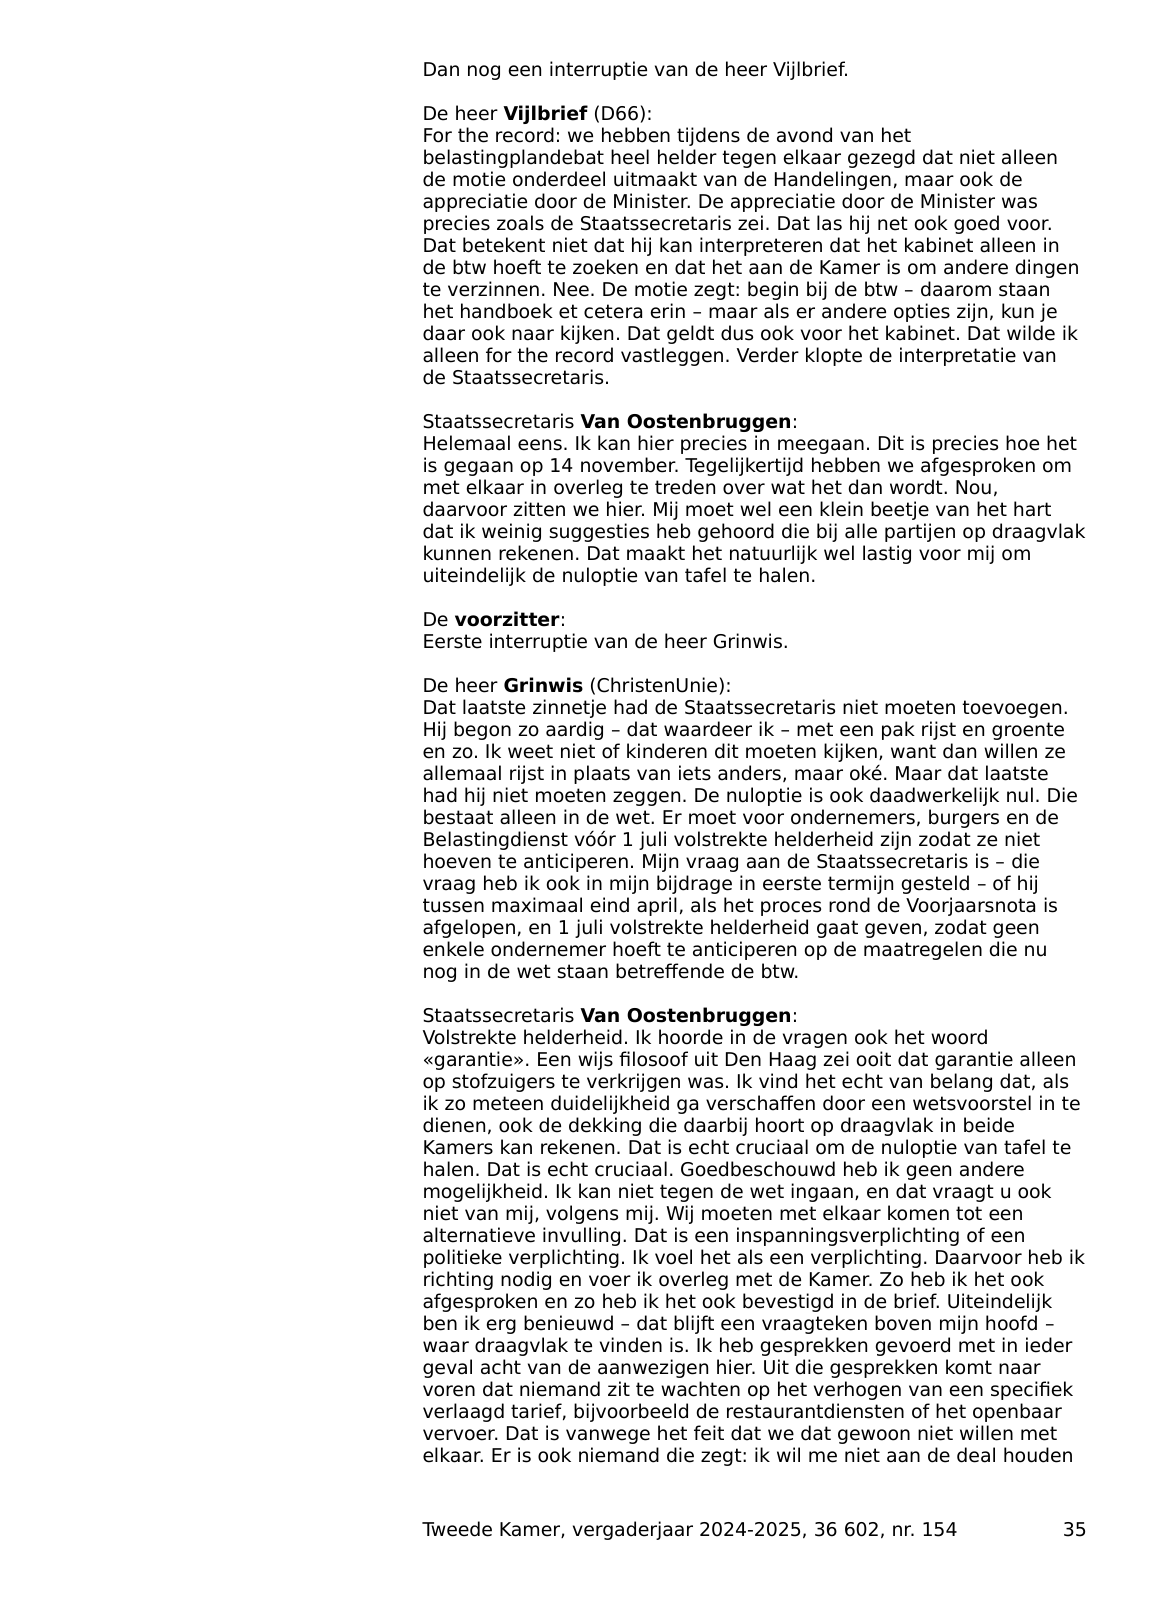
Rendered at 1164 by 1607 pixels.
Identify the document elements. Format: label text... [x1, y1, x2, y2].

text De voorzitter: [422, 609, 1087, 631]
text De heer Grinwis (ChristenUnie): [422, 675, 1087, 697]
text Staatssecretaris Van Oostenbruggen: [422, 411, 1087, 433]
text Helemaal eens. Ik kan hier precies in meegaan. Dit is precies hoe het is gegaan op 14 november. Tegelijkertijd hebben we afgesproken om met elkaar in overleg te treden over wat het dan wordt. Nou, daarvoor zitten we hier. Mij moet wel een klein beetje van het hart dat ik weinig suggesties heb gehoord die bij alle partijen op draagvlak kunnen rekenen. Dat maakt het natuurlijk wel lastig voor mij om uiteindelijk de nuloptie van tafel te halen. [422, 433, 1087, 587]
text De heer Vijlbrief (D66): [422, 103, 1087, 125]
text For the record: we hebben tijdens de avond van het belastingplandebat heel helder tegen elkaar gezegd dat niet alleen de motie onderdeel uitmaakt van de Handelingen, maar ook de appreciatie door de Minister. De appreciatie door de Minister was precies zoals de Staatssecretaris zei. Dat las hij net ook goed voor. Dat betekent niet dat hij kan interpreteren dat het kabinet alleen in de btw hoeft te zoeken en dat het aan de Kamer is om andere dingen te verzinnen. Nee. De motie zegt: begin bij de btw – daarom staan het handboek et cetera erin – maar als er andere opties zijn, kun je daar ook naar kijken. Dat geldt dus ook voor het kabinet. Dat wilde ik alleen for the record vastleggen. Verder klopte de interpretatie van de Staatssecretaris. [422, 125, 1087, 389]
text Dat laatste zinnetje had de Staatssecretaris niet moeten toevoegen. Hij begon zo aardig – dat waardeer ik – met een pak rijst en groente en zo. Ik weet niet of kinderen dit moeten kijken, want dan willen ze allemaal rijst in plaats van iets anders, maar oké. Maar dat laatste had hij niet moeten zeggen. De nuloptie is ook daadwerkelijk nul. Die bestaat alleen in de wet. Er moet voor ondernemers, burgers en de Belastingdienst vóór 1 juli volstrekte helderheid zijn zodat ze niet hoeven te anticiperen. Mijn vraag aan de Staatssecretaris is – die vraag heb ik ook in mijn bijdrage in eerste termijn gesteld – of hij tussen maximaal eind april, als het proces rond de Voorjaarsnota is afgelopen, en 1 juli volstrekte helderheid gaat geven, zodat geen enkele ondernemer hoeft te anticiperen op de maatregelen die nu nog in de wet staan betreffende de btw. [422, 697, 1087, 983]
text Staatssecretaris Van Oostenbruggen: [422, 1005, 1087, 1027]
text Eerste interruptie van de heer Grinwis. [422, 631, 1087, 653]
text Volstrekte helderheid. Ik hoorde in de vragen ook het woord «garantie». Een wijs filosoof uit Den Haag zei ooit dat garantie alleen op stofzuigers te verkrijgen was. Ik vind het echt van belang dat, als ik zo meteen duidelijkheid ga verschaffen door een wetsvoorstel in te dienen, ook de dekking die daarbij hoort op draagvlak in beide Kamers kan rekenen. Dat is echt cruciaal om de nuloptie van tafel te halen. Dat is echt cruciaal. Goedbeschouwd heb ik geen andere mogelijkheid. Ik kan niet tegen de wet ingaan, en dat vraagt u ook niet van mij, volgens mij. Wij moeten met elkaar komen tot een alternatieve invulling. Dat is een inspanningsverplichting of een politieke verplichting. Ik voel het als een verplichting. Daarvoor heb ik richting nodig en voer ik overleg met de Kamer. Zo heb ik het ook afgesproken en zo heb ik het ook bevestigd in de brief. Uiteindelijk ben ik erg benieuwd – dat blijft een vraagteken boven mijn hoofd – waar draagvlak te vinden is. Ik heb gesprekken gevoerd met in ieder geval acht van de aanwezigen hier. Uit die gesprekken komt naar voren dat niemand zit te wachten op het verhogen van een specifiek verlaagd tarief, bijvoorbeeld de restaurantdiensten of het openbaar vervoer. Dat is vanwege het feit dat we dat gewoon niet willen met elkaar. Er is ook niemand die zegt: ik wil me niet aan de deal houden [422, 1027, 1087, 1467]
text Dan nog een interruptie van de heer Vijlbrief. [422, 59, 1087, 81]
